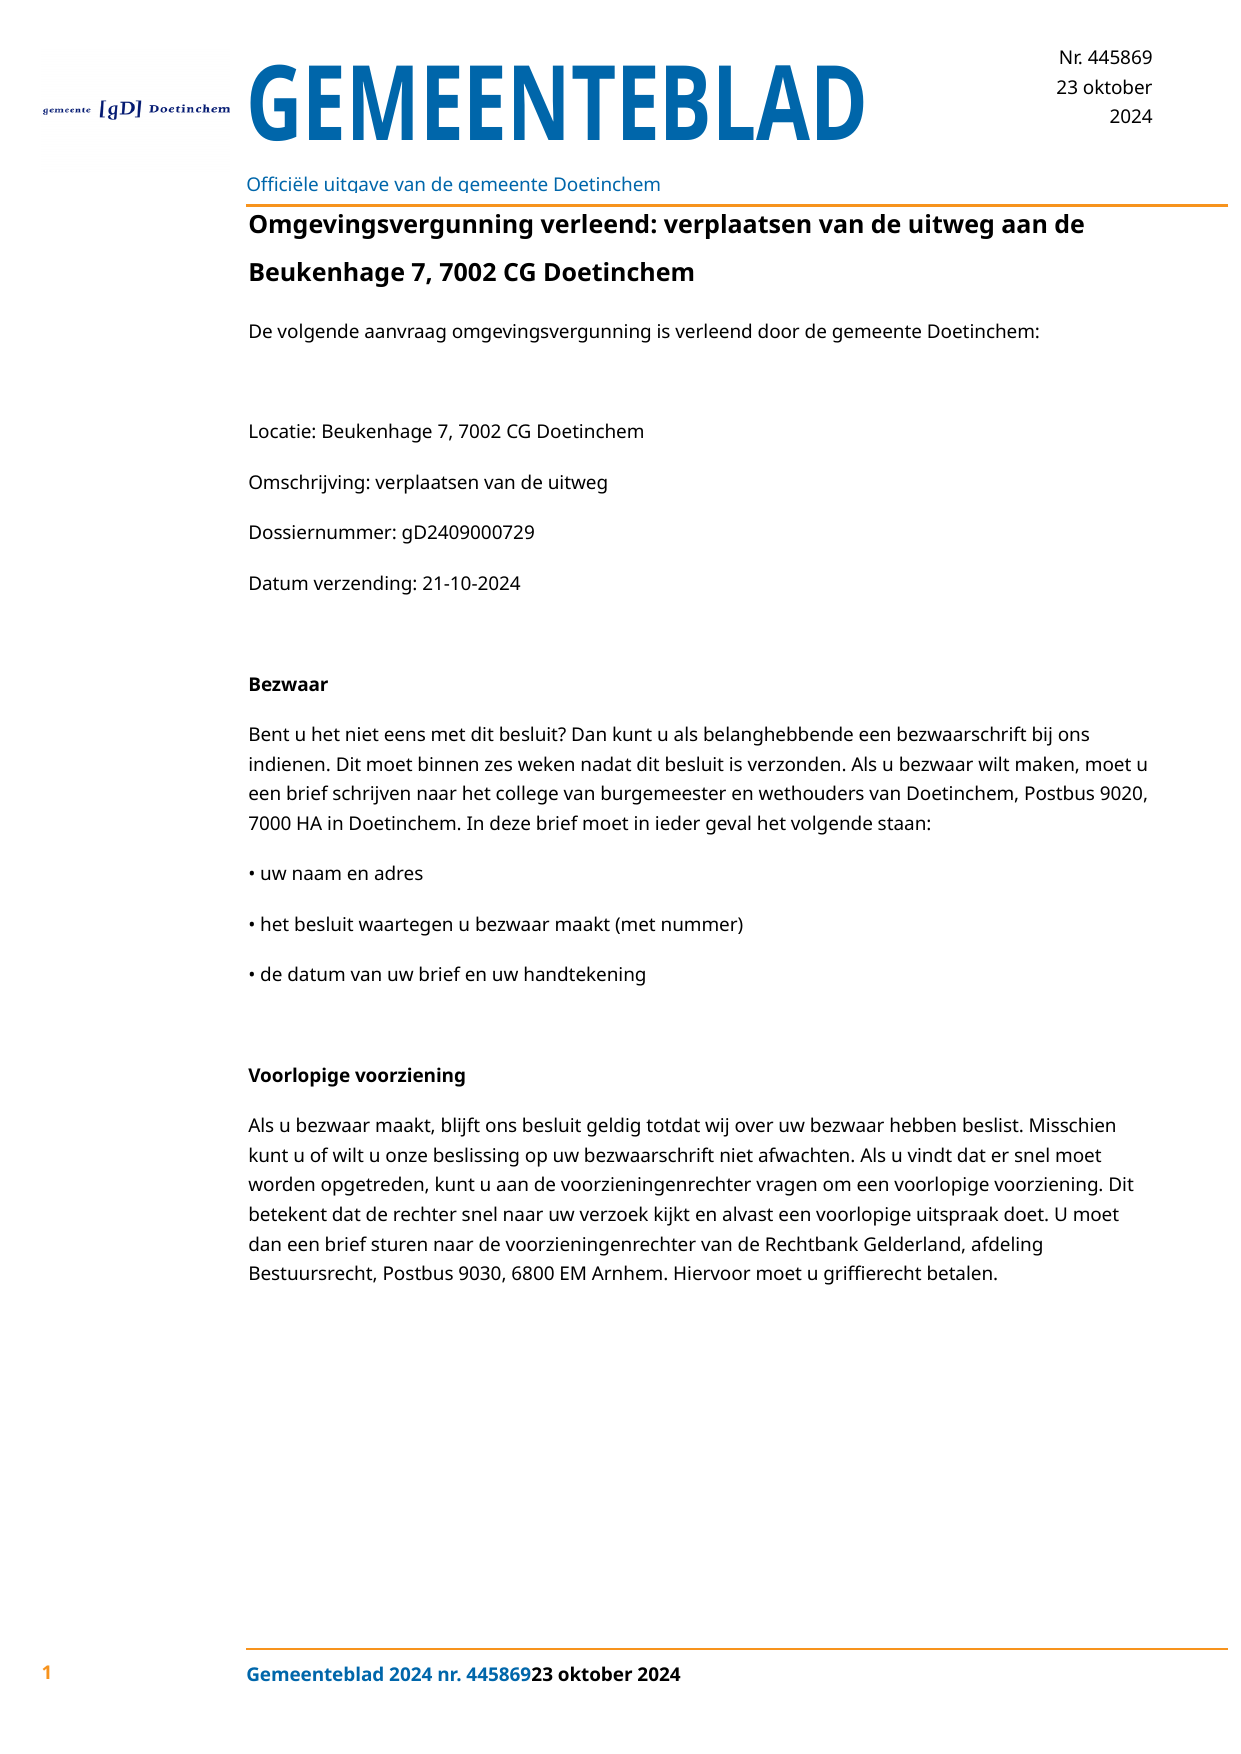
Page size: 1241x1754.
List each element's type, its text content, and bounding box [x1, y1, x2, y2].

text • de datum van uw brief en uw handtekening [248, 961, 1152, 987]
text • het besluit waartegen u bezwaar maakt (met nummer) [248, 911, 1152, 937]
text Bent u het niet eens met dit besluit? Dan kunt u als belanghebbende een bezwaarschrift bij ons indienen. Dit moet binnen zes weken nadat dit besluit is verzonden. Als u bezwaar wilt maken, moet u een brief schrijven naar het college van burgemeester en wethouders van Doetinchem, Postbus 9020, 7000 HA in Doetinchem. In deze brief moet in ieder geval het volgende staan: [248, 721, 1152, 836]
picture [41, 47, 231, 172]
text Als u bezwaar maakt, blijft ons besluit geldig totdat wij over uw bezwaar hebben beslist. Misschien kunt u of wilt u onze beslissing op uw bezwaarschrift niet afwachten. Als u vindt dat er snel moet worden opgetreden, kunt u aan de voorzieningenrechter vragen om een voorlopige voorziening. Dit betekent dat de rechter snel naar uw verzoek kijkt en alvast een voorlopige uitspraak doet. U moet dan een brief sturen naar de voorzieningenrechter van de Rechtbank Gelderland, afdeling Bestuursrecht, Postbus 9030, 6800 EM Arnhem. Hiervoor moet u griffierecht betalen. [248, 1112, 1152, 1286]
text De volgende aanvraag omgevingsvergunning is verleend door de gemeente Doetinchem: [248, 318, 1152, 344]
text Voorlopige voorziening [248, 1062, 1152, 1088]
text Bezwaar [248, 671, 1152, 697]
text Omgevingsvergunning verleend: verplaatsen van de uitweg aan de Beukenhage 7, 7002 CG Doetinchem [248, 207, 1152, 288]
text Locatie: Beukenhage 7, 7002 CG Doetinchem [248, 419, 1152, 444]
text • uw naam en adres [248, 860, 1152, 886]
text Omschrijving: verplaatsen van de uitweg [248, 469, 1152, 495]
text Datum verzending: 21-10-2024 [248, 570, 1152, 596]
text Dossiernummer: gD2409000729 [248, 519, 1152, 545]
